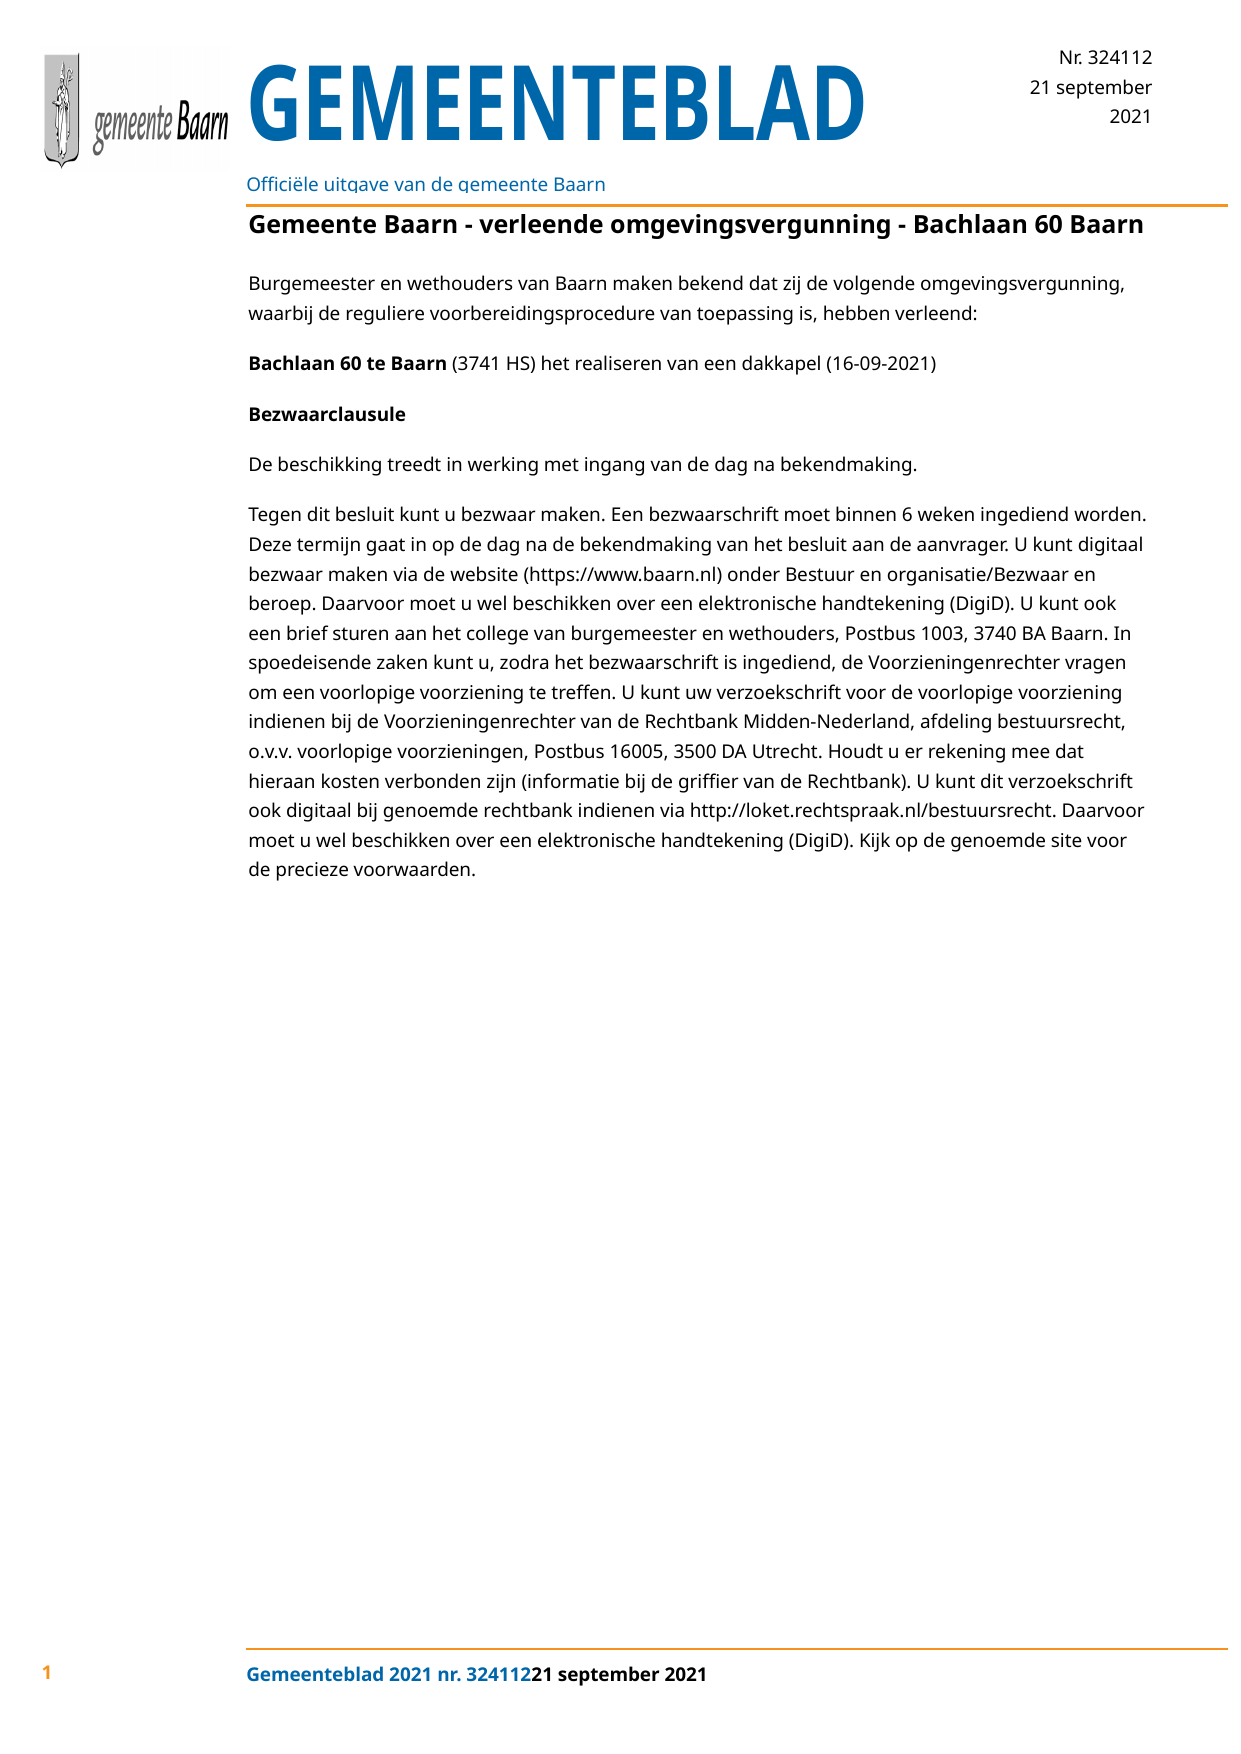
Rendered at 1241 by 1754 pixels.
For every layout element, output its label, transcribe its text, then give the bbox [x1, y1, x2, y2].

text Gemeente Baarn - verleende omgevingsvergunning - Bachlaan 60 Baarn [248, 207, 1152, 241]
text Bezwaarclausule [248, 401, 1152, 426]
picture [41, 47, 231, 172]
text Bachlaan 60 te Baarn (3741 HS) het realiseren van een dakkapel (16-09-2021) [248, 350, 1152, 376]
text Burgemeester en wethouders van Baarn maken bekend dat zij de volgende omgevingsvergunning, waarbij de reguliere voorbereidingsprocedure van toepassing is, hebben verleend: [248, 270, 1152, 326]
text De beschikking treedt in werking met ingang van de dag na bekendmaking. [248, 451, 1152, 477]
text Tegen dit besluit kunt u bezwaar maken. Een bezwaarschrift moet binnen 6 weken ingediend worden. Deze termijn gaat in op de dag na de bekendmaking van het besluit aan de aanvrager. U kunt digitaal bezwaar maken via de website (https://www.baarn.nl) onder Bestuur en organisatie/Bezwaar en beroep. Daarvoor moet u wel beschikken over een elektronische handtekening (DigiD). U kunt ook een brief sturen aan het college van burgemeester en wethouders, Postbus 1003, 3740 BA Baarn. In spoedeisende zaken kunt u, zodra het bezwaarschrift is ingediend, de Voorzieningenrechter vragen om een voorlopige voorziening te treffen. U kunt uw verzoekschrift voor de voorlopige voorziening indienen bij de Voorzieningenrechter van de Rechtbank Midden-Nederland, afdeling bestuursrecht, o.v.v. voorlopige voorzieningen, Postbus 16005, 3500 DA Utrecht. Houdt u er rekening mee dat hieraan kosten verbonden zijn (informatie bij de griffier van de Rechtbank). U kunt dit verzoekschrift ook digitaal bij genoemde rechtbank indienen via http://loket.rechtspraak.nl/bestuursrecht. Daarvoor moet u wel beschikken over een elektronische handtekening (DigiD). Kijk op de genoemde site voor de precieze voorwaarden. [248, 502, 1152, 882]
